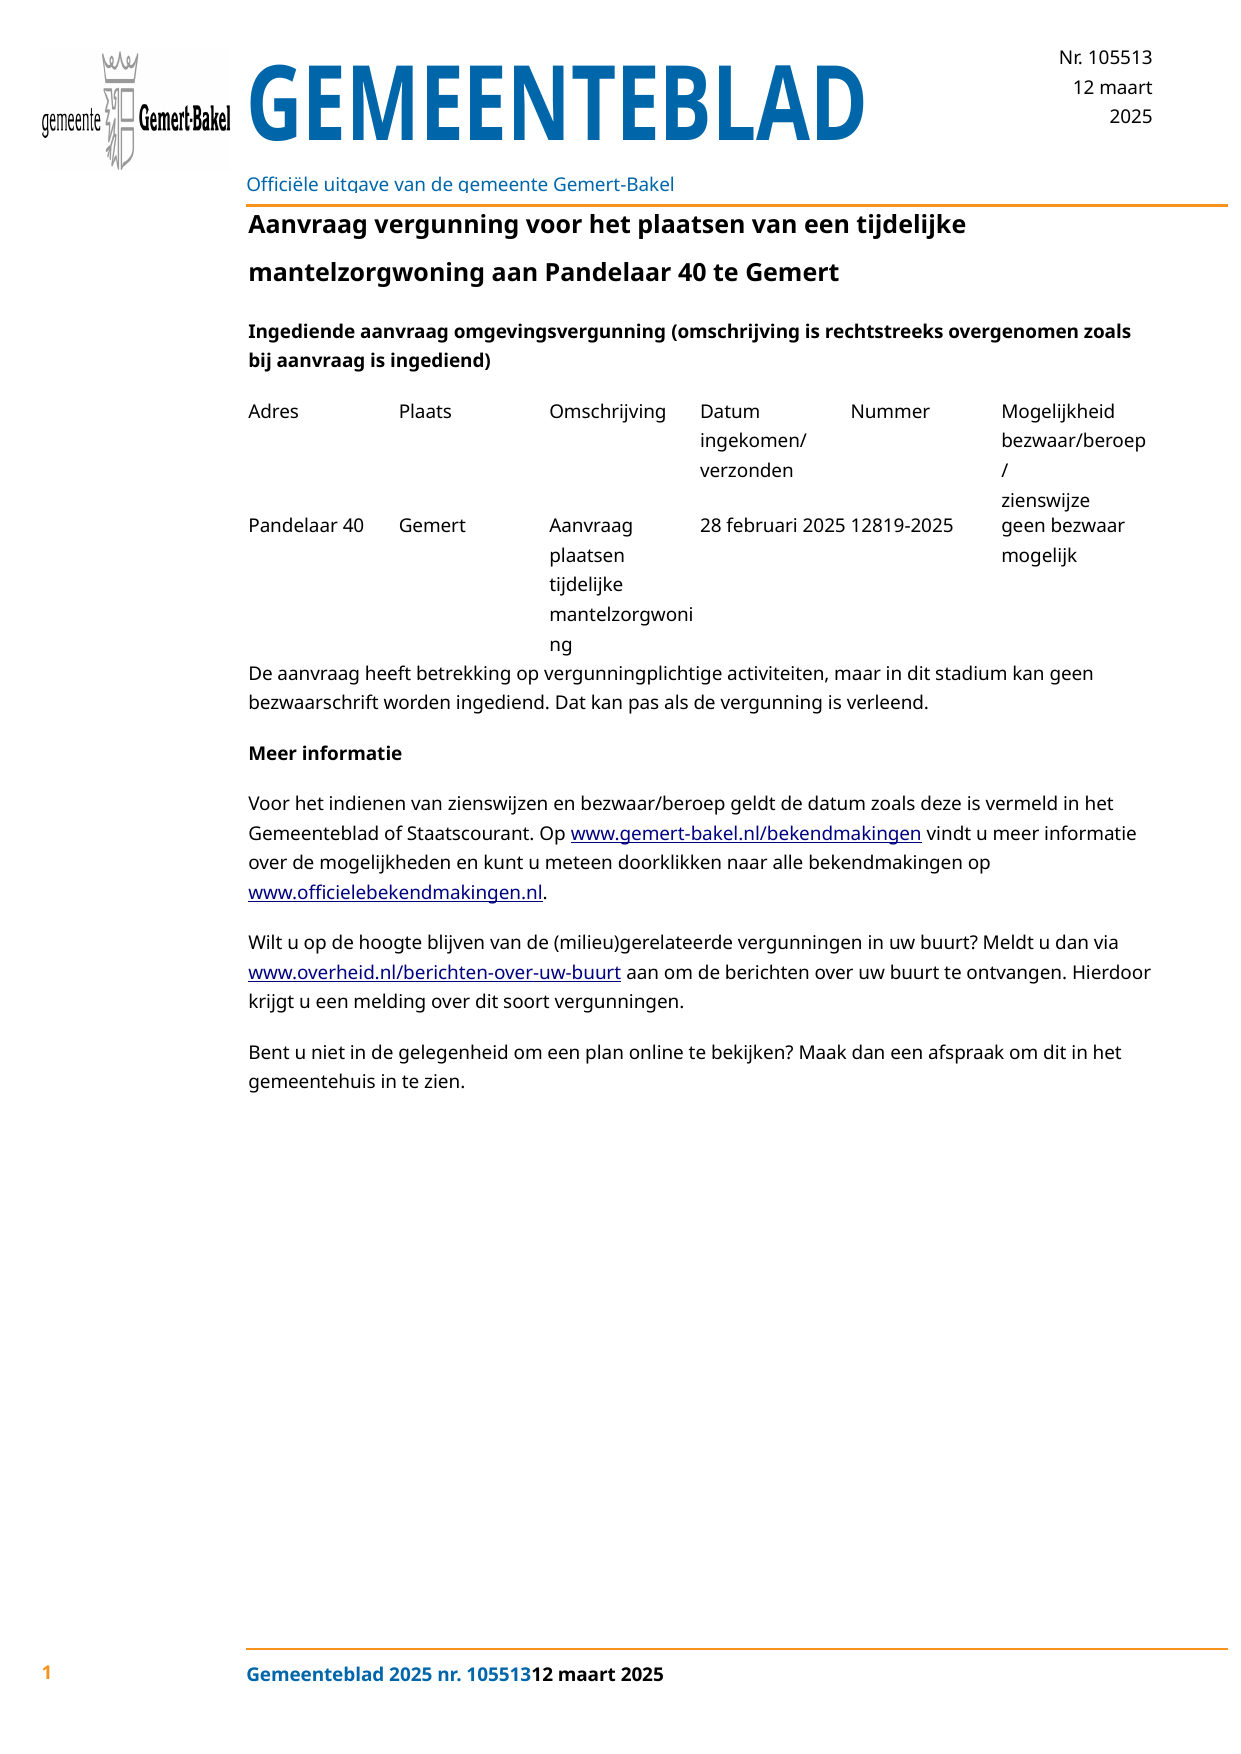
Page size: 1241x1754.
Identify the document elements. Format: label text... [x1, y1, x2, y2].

table_header Datum ingekomen/ verzonden [700, 398, 850, 512]
table_cell 12819-2025 [850, 513, 1001, 657]
text Voor het indienen van zienswijzen en bezwaar/beroep geldt de datum zoals deze is vermeld in het Gemeenteblad of Staatscourant. Op www.gemert-bakel.nl/bekendmakingen vindt u meer informatie over de mogelijkheden en kunt u meteen doorklikken naar alle bekendmakingen op www.officielebekendmakingen.nl. [248, 790, 1152, 905]
text Bent u niet in de gelegenheid om een plan online te bekijken? Maak dan een afspraak om dit in het gemeentehuis in te zien. [248, 1039, 1152, 1094]
table_cell Gemert [399, 513, 549, 657]
table_header Omschrijving [549, 398, 700, 512]
table_header Adres [248, 398, 398, 512]
table_header Plaats [399, 398, 549, 512]
table_cell geen bezwaar mogelijk [1001, 513, 1152, 657]
text Ingediende aanvraag omgevingsvergunning (omschrijving is rechtstreeks overgenomen zoals bij aanvraag is ingediend) [248, 318, 1152, 373]
table_header Mogelijkheid bezwaar/beroep/ zienswijze [1001, 398, 1152, 512]
picture [41, 47, 231, 172]
text Aanvraag vergunning voor het plaatsen van een tijdelijke mantelzorgwoning aan Pandelaar 40 te Gemert [248, 207, 1152, 288]
table_cell Aanvraag plaatsen tijdelijke mantelzorgwoning [549, 513, 700, 657]
text Meer informatie [248, 740, 1152, 766]
text De aanvraag heeft betrekking op vergunningplichtige activiteiten, maar in dit stadium kan geen bezwaarschrift worden ingediend. Dat kan pas als de vergunning is verleend. [248, 660, 1152, 715]
table_cell Pandelaar 40 [248, 513, 398, 657]
table_cell 28 februari 2025 [700, 513, 850, 657]
text Wilt u op de hoogte blijven van de (milieu)gerelateerde vergunningen in uw buurt? Meldt u dan via www.overheid.nl/berichten-over-uw-buurt aan om de berichten over uw buurt te ontvangen. Hierdoor krijgt u een melding over dit soort vergunningen. [248, 929, 1152, 1014]
table_header Nummer [850, 398, 1001, 512]
